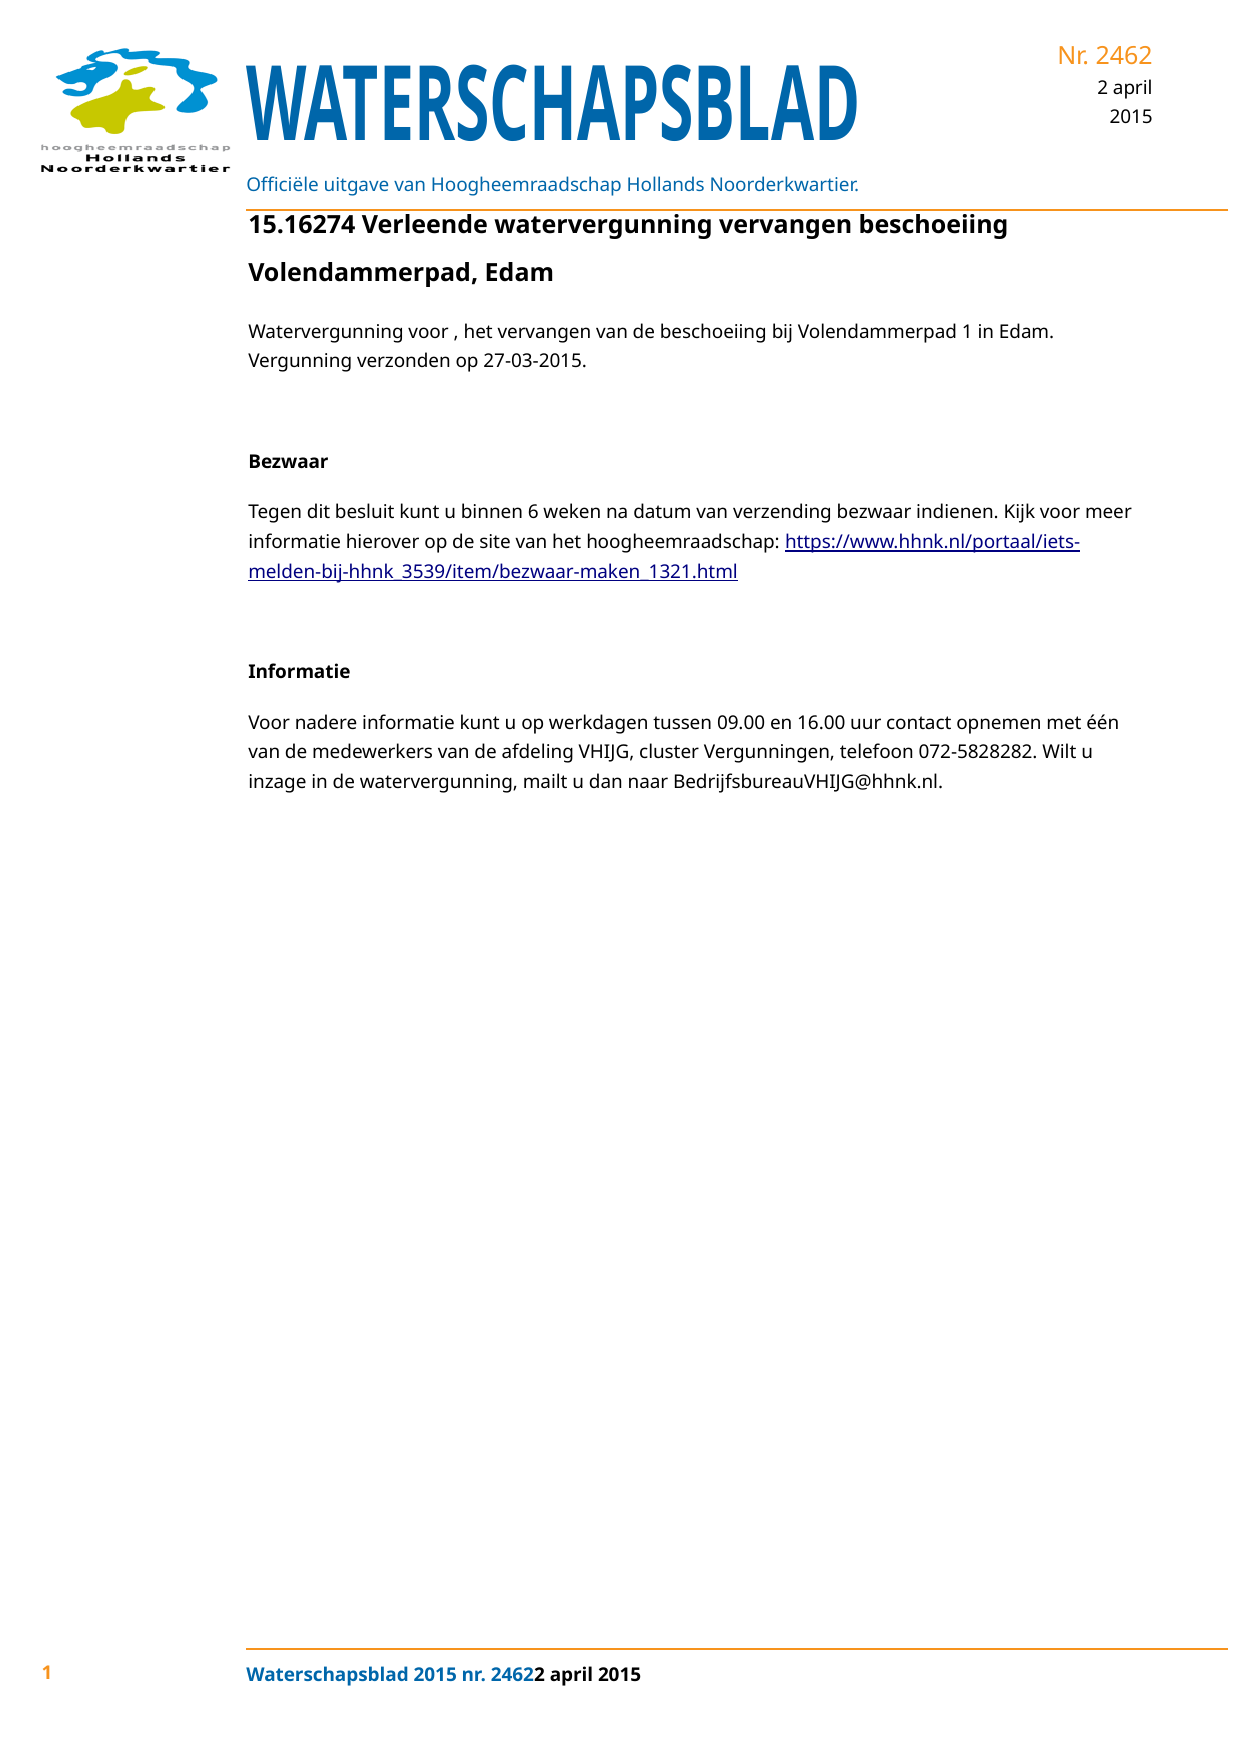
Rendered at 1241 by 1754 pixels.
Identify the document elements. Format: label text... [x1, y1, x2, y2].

text Informatie [248, 659, 1152, 684]
text Voor nadere informatie kunt u op werkdagen tussen 09.00 en 16.00 uur contact opnemen met één van de medewerkers van de afdeling VHIJG, cluster Vergunningen, telefoon 072-5828282. Wilt u inzage in de watervergunning, mailt u dan naar BedrijfsbureauVHIJG@hhnk.nl. [248, 709, 1152, 794]
text Watervergunning voor , het vervangen van de beschoeiing bij Volendammerpad 1 in Edam. Vergunning verzonden op 27-03-2015. [248, 318, 1152, 373]
text 15.16274 Verleende watervergunning vervangen beschoeiing Volendammerpad, Edam [248, 211, 1152, 288]
text Tegen dit besluit kunt u binnen 6 weken na datum van verzending bezwaar indienen. Kijk voor meer informatie hierover op de site van het hoogheemraadschap: https://www.hhnk.nl/portaal/iets-melden-bij-hhnk_3539/item/bezwaar-maken_1321.html [248, 499, 1152, 584]
text Bezwaar [248, 448, 1152, 474]
picture [41, 47, 231, 172]
